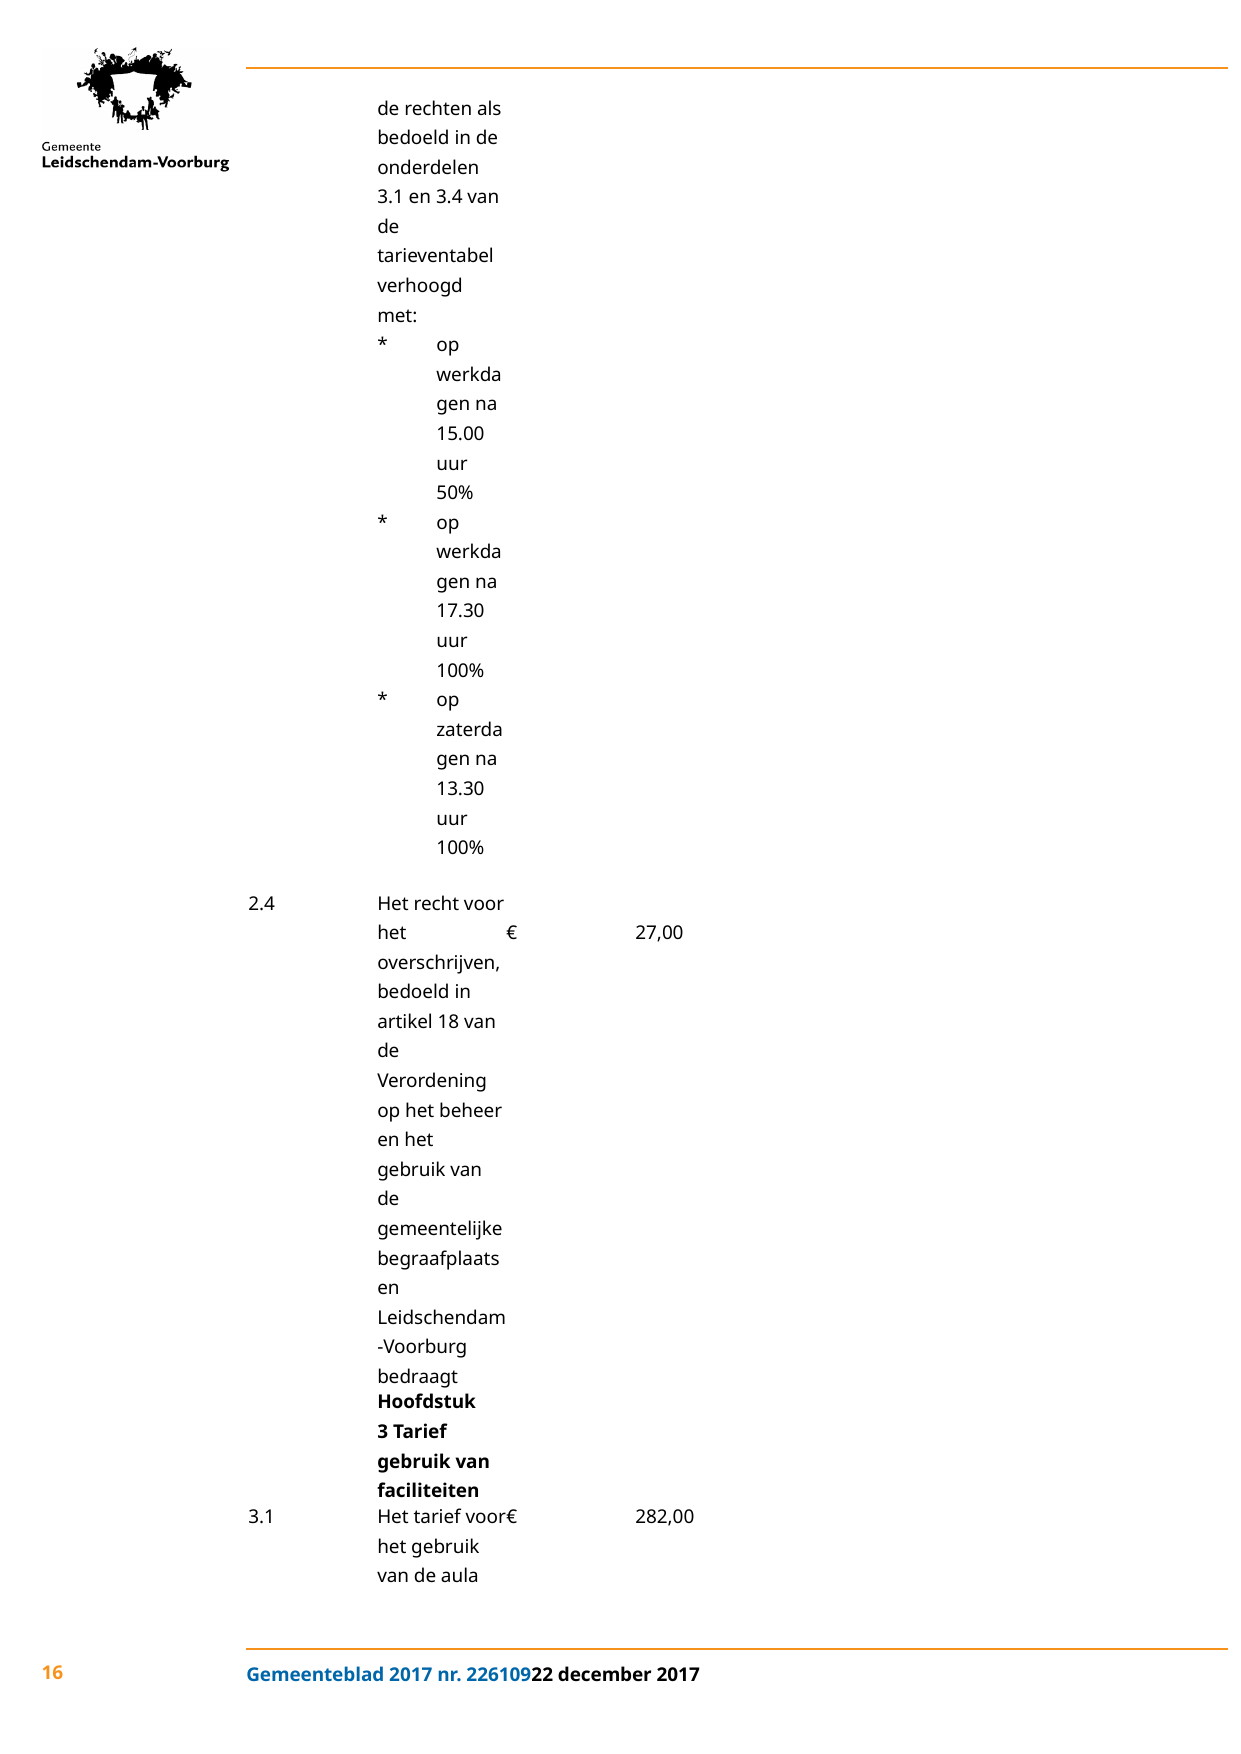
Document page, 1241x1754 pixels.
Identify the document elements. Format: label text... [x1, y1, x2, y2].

table_cell Het tarief voor het gebruik van de aula [377, 1503, 506, 1588]
table_cell 2.4 [248, 890, 377, 1389]
table_cell Het recht voor het overschrijven, bedoeld in artikel 18 van de Verordening op het beheer en het gebruik van de gemeentelijke begraafplaatsen Leidschendam-Voorburg bedraagt [377, 890, 506, 1389]
table_cell [248, 1389, 377, 1503]
table_cell 27,00 [635, 890, 764, 1389]
table_cell € [506, 1503, 635, 1588]
table_cell Hoofdstuk 3 Tarief gebruik van faciliteiten [377, 1389, 506, 1503]
table_cell 282,00 [635, 1503, 764, 1588]
table_cell [506, 1389, 635, 1503]
table_cell [506, 95, 635, 890]
table_cell de rechten als bedoeld in de onderdelen 3.1 en 3.4 van de tarieventabel verhoogd met: op werkdagen na 15.00 uur 50% op werkdagen na 17.30 uur 100% op zaterdagen na 13.30 uur 100% [377, 95, 506, 890]
table_cell [635, 95, 764, 890]
picture [41, 47, 231, 172]
table_cell 3.1 [248, 1503, 377, 1588]
table_cell [635, 1389, 764, 1503]
table_cell € [506, 890, 635, 1389]
table_cell [248, 95, 377, 890]
